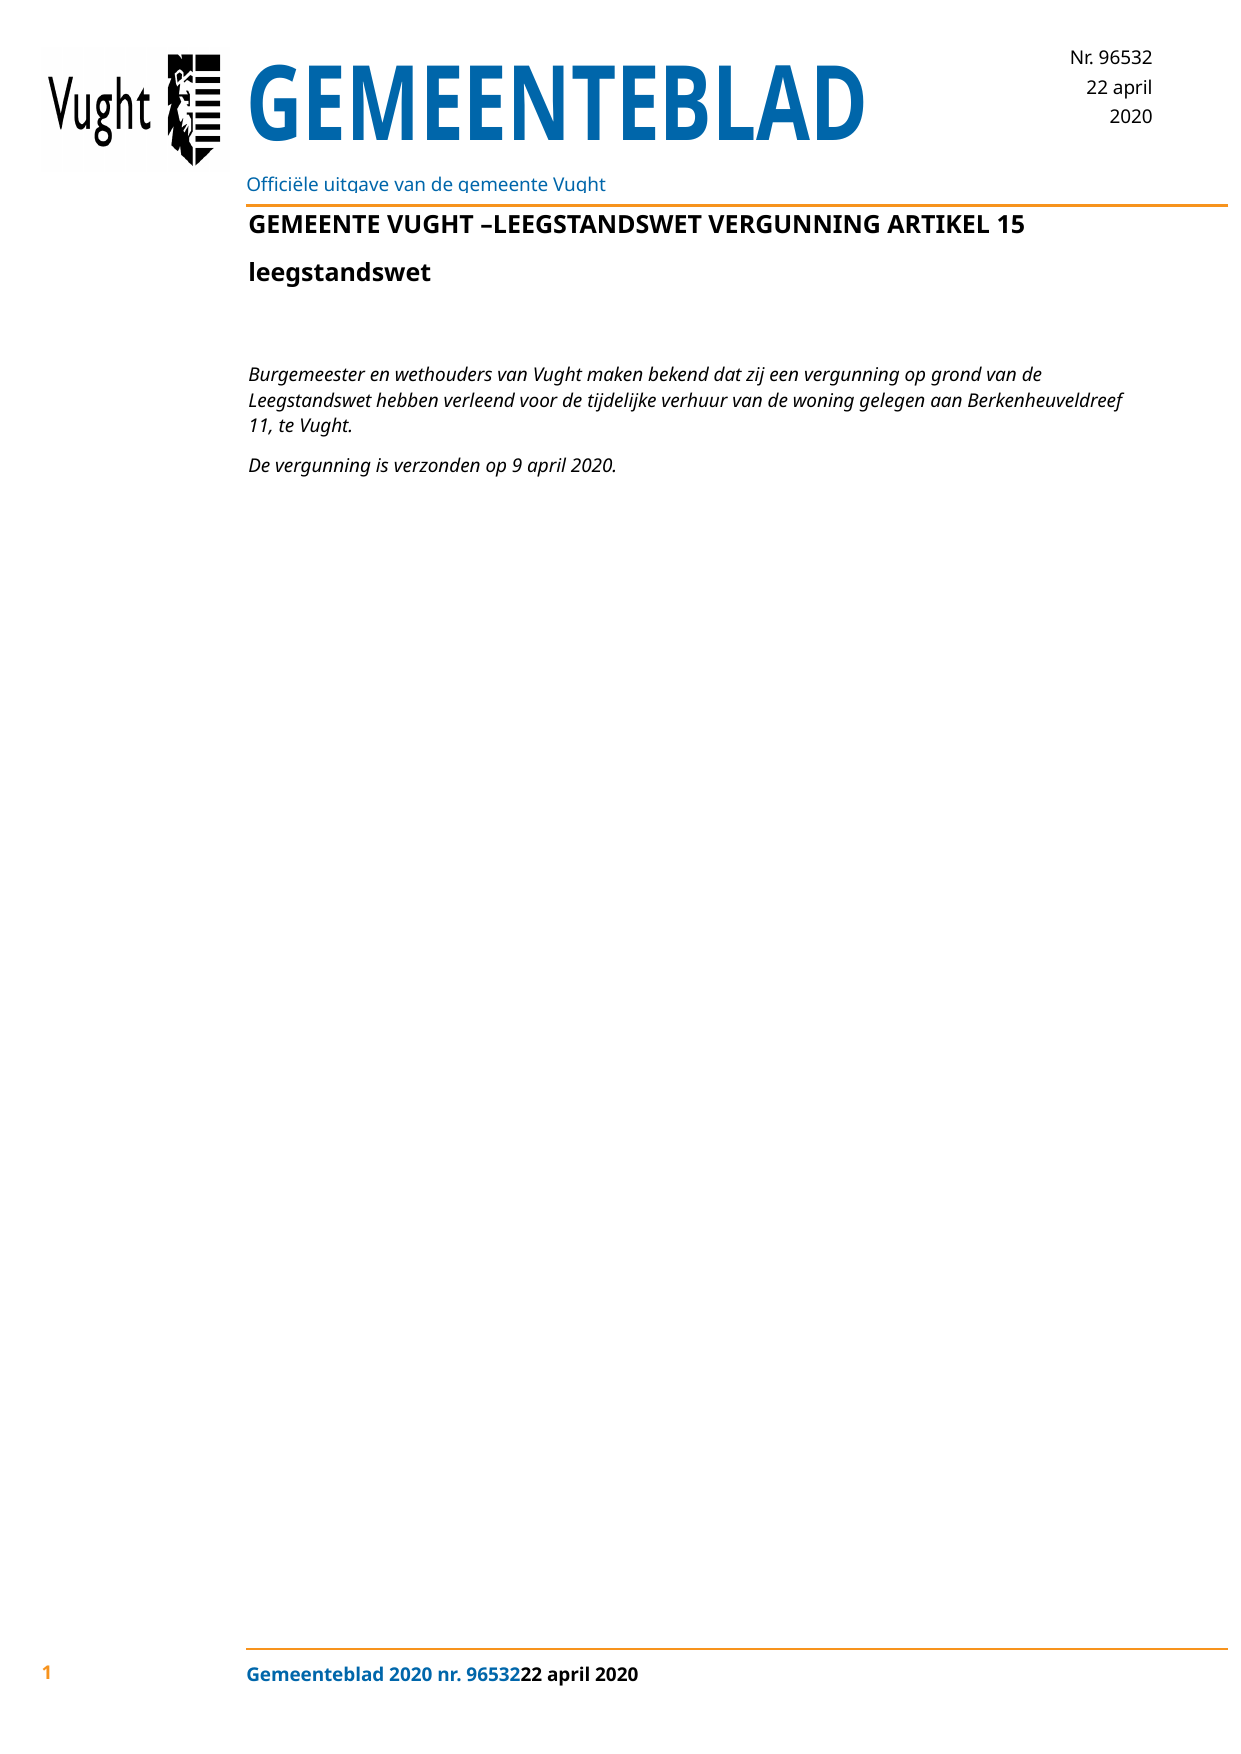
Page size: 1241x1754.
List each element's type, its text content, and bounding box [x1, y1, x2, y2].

text Burgemeester en wethouders van Vught maken bekend dat zij een vergunning op grond van de Leegstandswet hebben verleend voor de tijdelijke verhuur van de woning gelegen aan Berkenheuveldreef 11, te Vught. [248, 361, 1152, 438]
text GEMEENTE VUGHT –LEEGSTANDSWET VERGUNNING ARTIKEL 15 leegstandswet [248, 207, 1152, 288]
picture [41, 47, 231, 172]
text De vergunning is verzonden op 9 april 2020. [248, 452, 1152, 477]
